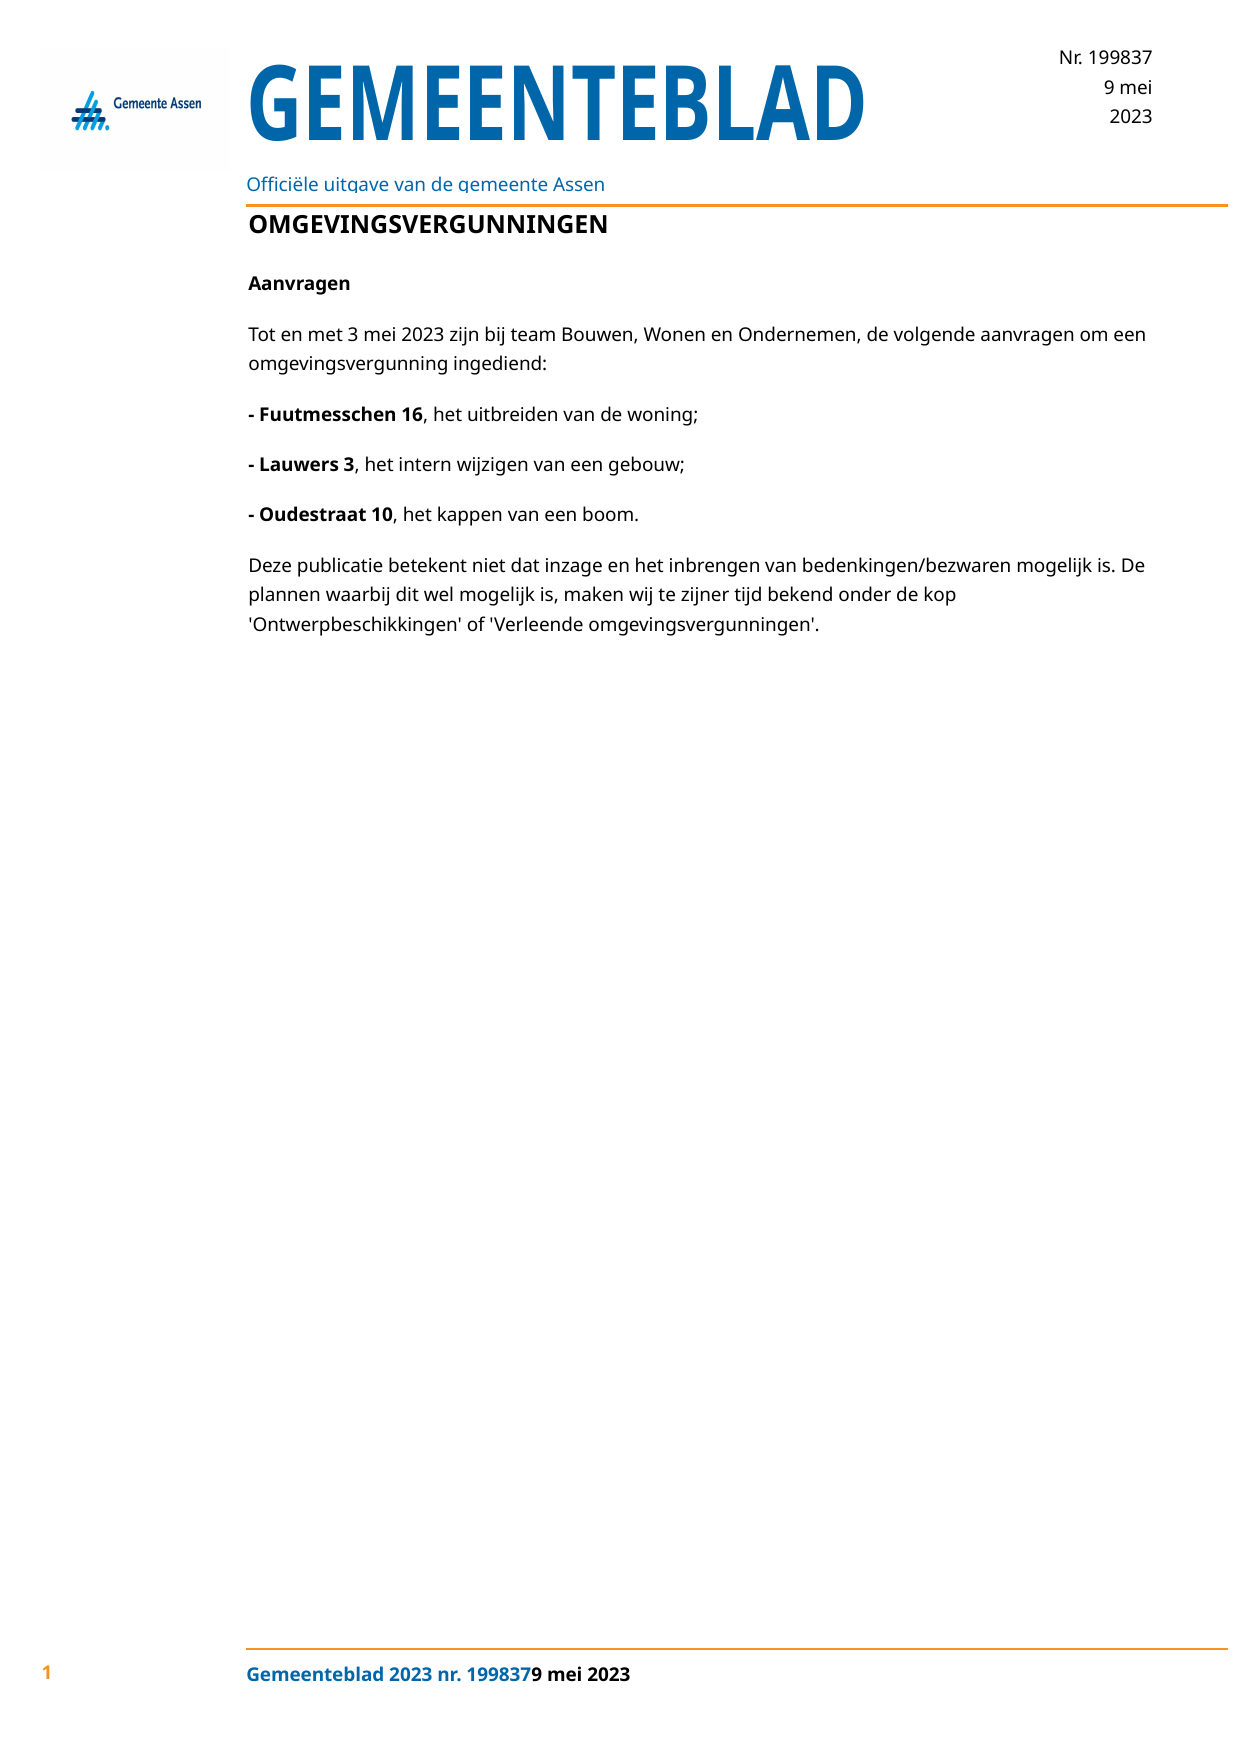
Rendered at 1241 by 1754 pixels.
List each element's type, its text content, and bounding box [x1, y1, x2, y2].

text OMGEVINGSVERGUNNINGEN [248, 207, 1152, 241]
text Tot en met 3 mei 2023 zijn bij team Bouwen, Wonen en Ondernemen, de volgende aanvragen om een omgevingsvergunning ingediend: [248, 321, 1152, 376]
text - Lauwers 3, het intern wijzigen van een gebouw; [248, 451, 1152, 477]
text - Fuutmesschen 16, het uitbreiden van de woning; [248, 401, 1152, 426]
text Aanvragen [248, 270, 1152, 296]
text - Oudestraat 10, het kappen van een boom. [248, 502, 1152, 527]
text Deze publicatie betekent niet dat inzage en het inbrengen van bedenkingen/bezwaren mogelijk is. De plannen waarbij dit wel mogelijk is, maken wij te zijner tijd bekend onder de kop 'Ontwerpbeschikkingen' of 'Verleende omgevingsvergunningen'. [248, 552, 1152, 637]
picture [41, 47, 231, 172]
